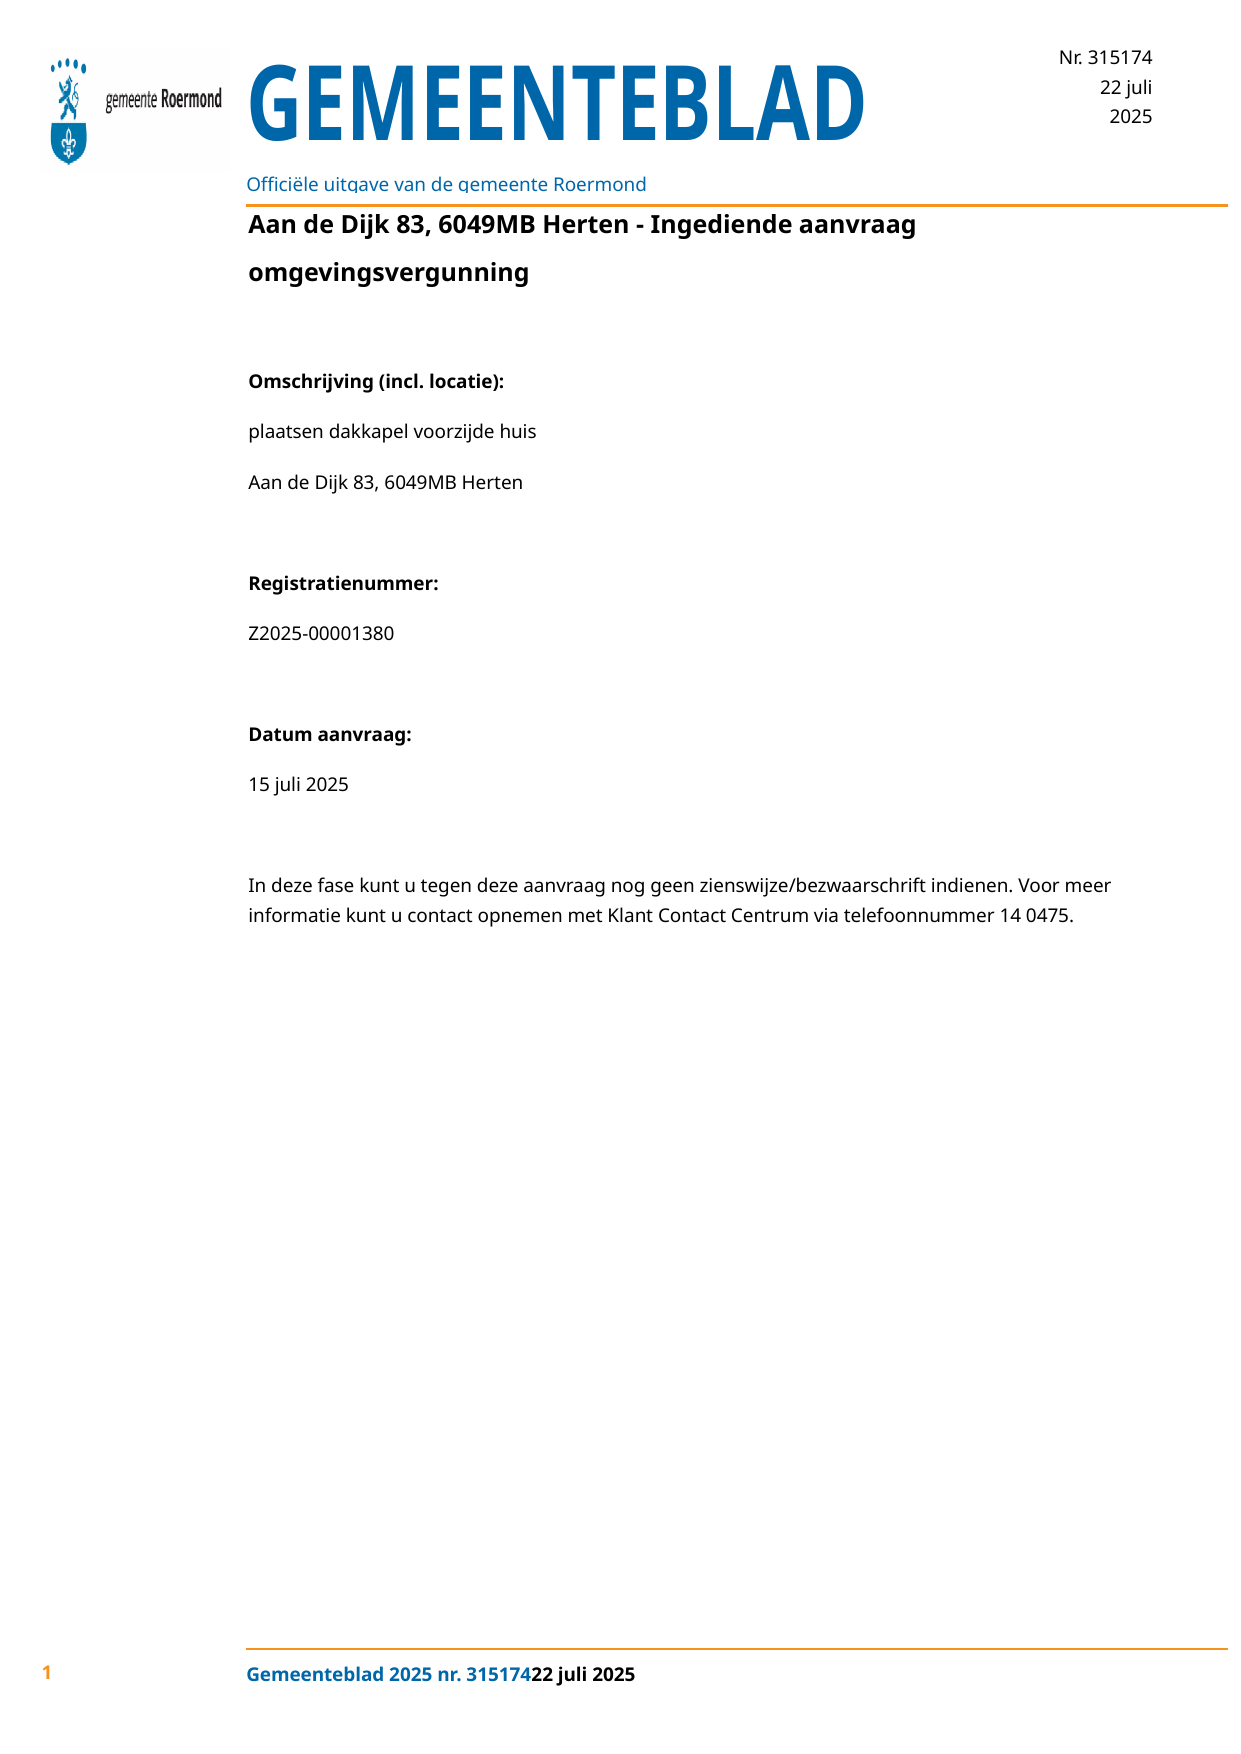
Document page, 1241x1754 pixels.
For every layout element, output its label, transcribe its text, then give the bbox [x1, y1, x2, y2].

text Datum aanvraag: [248, 721, 1152, 747]
text Omschrijving (incl. locatie): [248, 368, 1152, 394]
text Z2025-00001380 [248, 620, 1152, 646]
text 15 juli 2025 [248, 772, 1152, 797]
text In deze fase kunt u tegen deze aanvraag nog geen zienswijze/bezwaarschrift indienen. Voor meer informatie kunt u contact opnemen met Klant Contact Centrum via telefoonnummer 14 0475. [248, 872, 1152, 928]
text plaatsen dakkapel voorzijde huis [248, 419, 1152, 444]
text Registratienummer: [248, 570, 1152, 596]
text Aan de Dijk 83, 6049MB Herten [248, 469, 1152, 495]
text Aan de Dijk 83, 6049MB Herten - Ingediende aanvraag omgevingsvergunning [248, 207, 1152, 288]
picture [41, 47, 231, 172]
